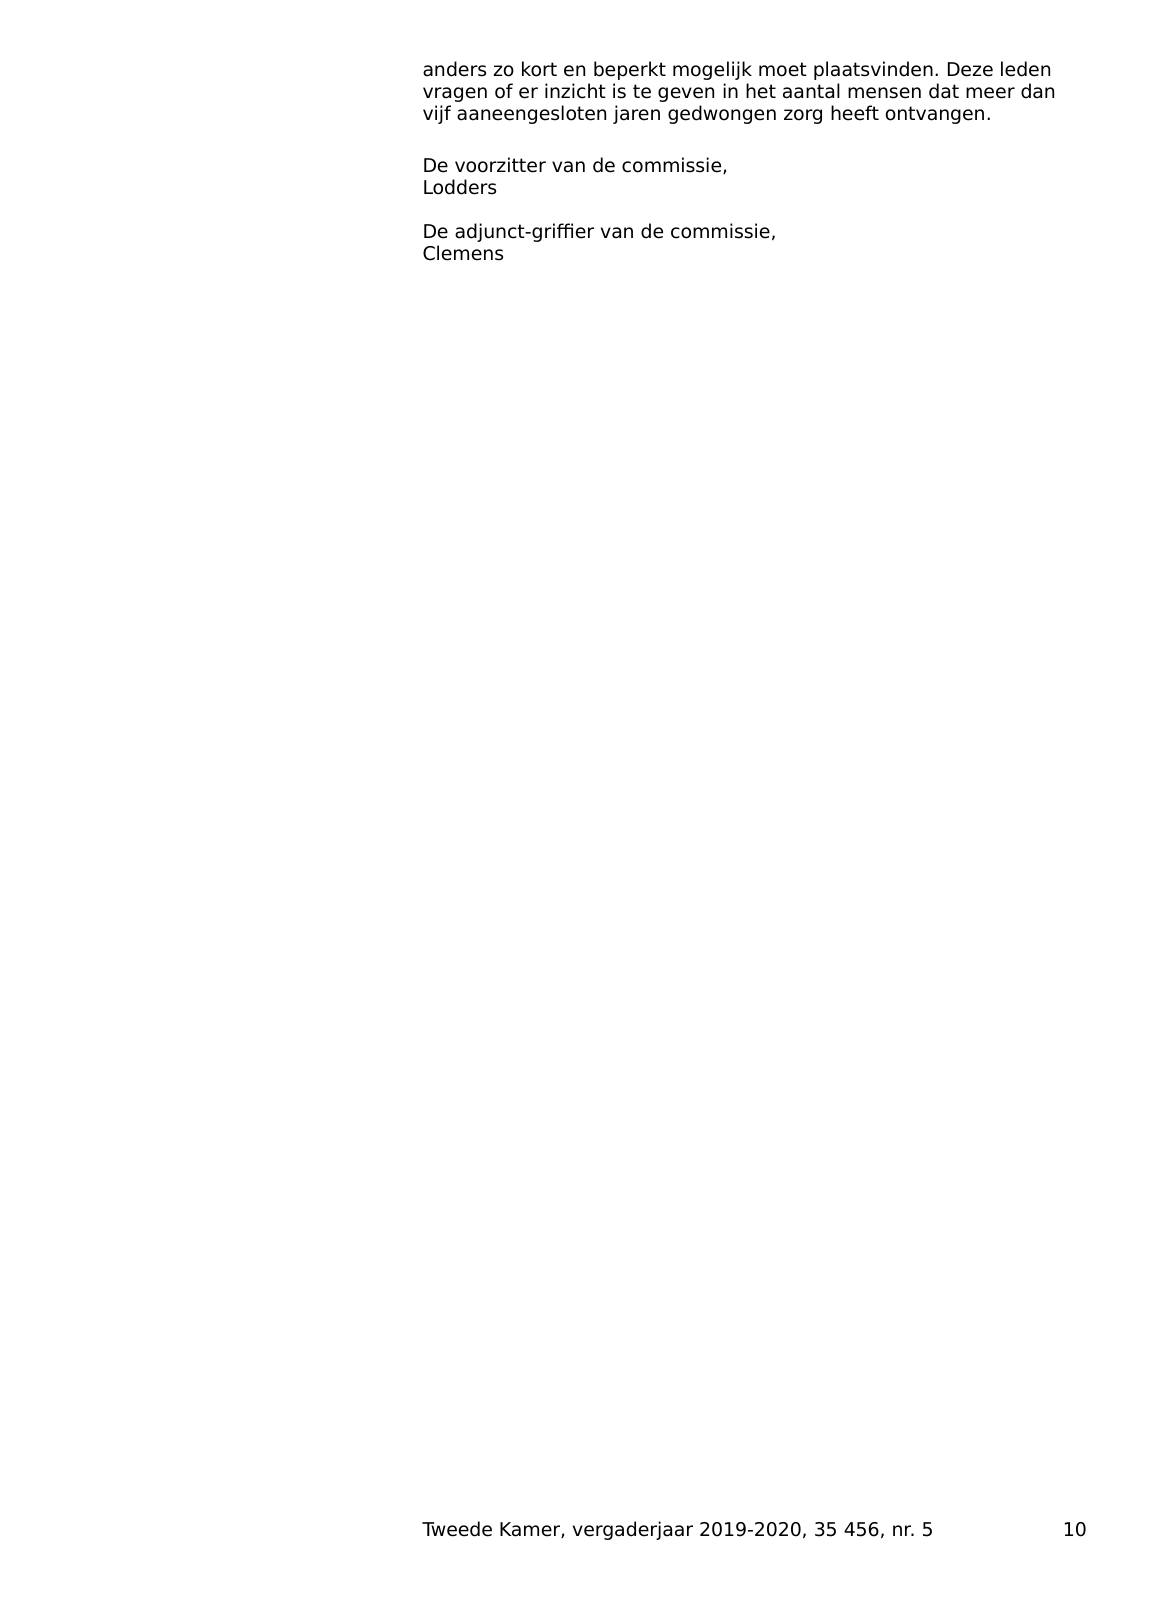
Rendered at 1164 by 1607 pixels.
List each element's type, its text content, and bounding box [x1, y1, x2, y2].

text De adjunct-griffier van de commissie, Clemens [422, 221, 1087, 265]
text De voorzitter van de commissie, Lodders [422, 155, 1087, 199]
text anders zo kort en beperkt mogelijk moet plaatsvinden. Deze leden vragen of er inzicht is te geven in het aantal mensen dat meer dan vijf aaneengesloten jaren gedwongen zorg heeft ontvangen. [422, 59, 1087, 125]
